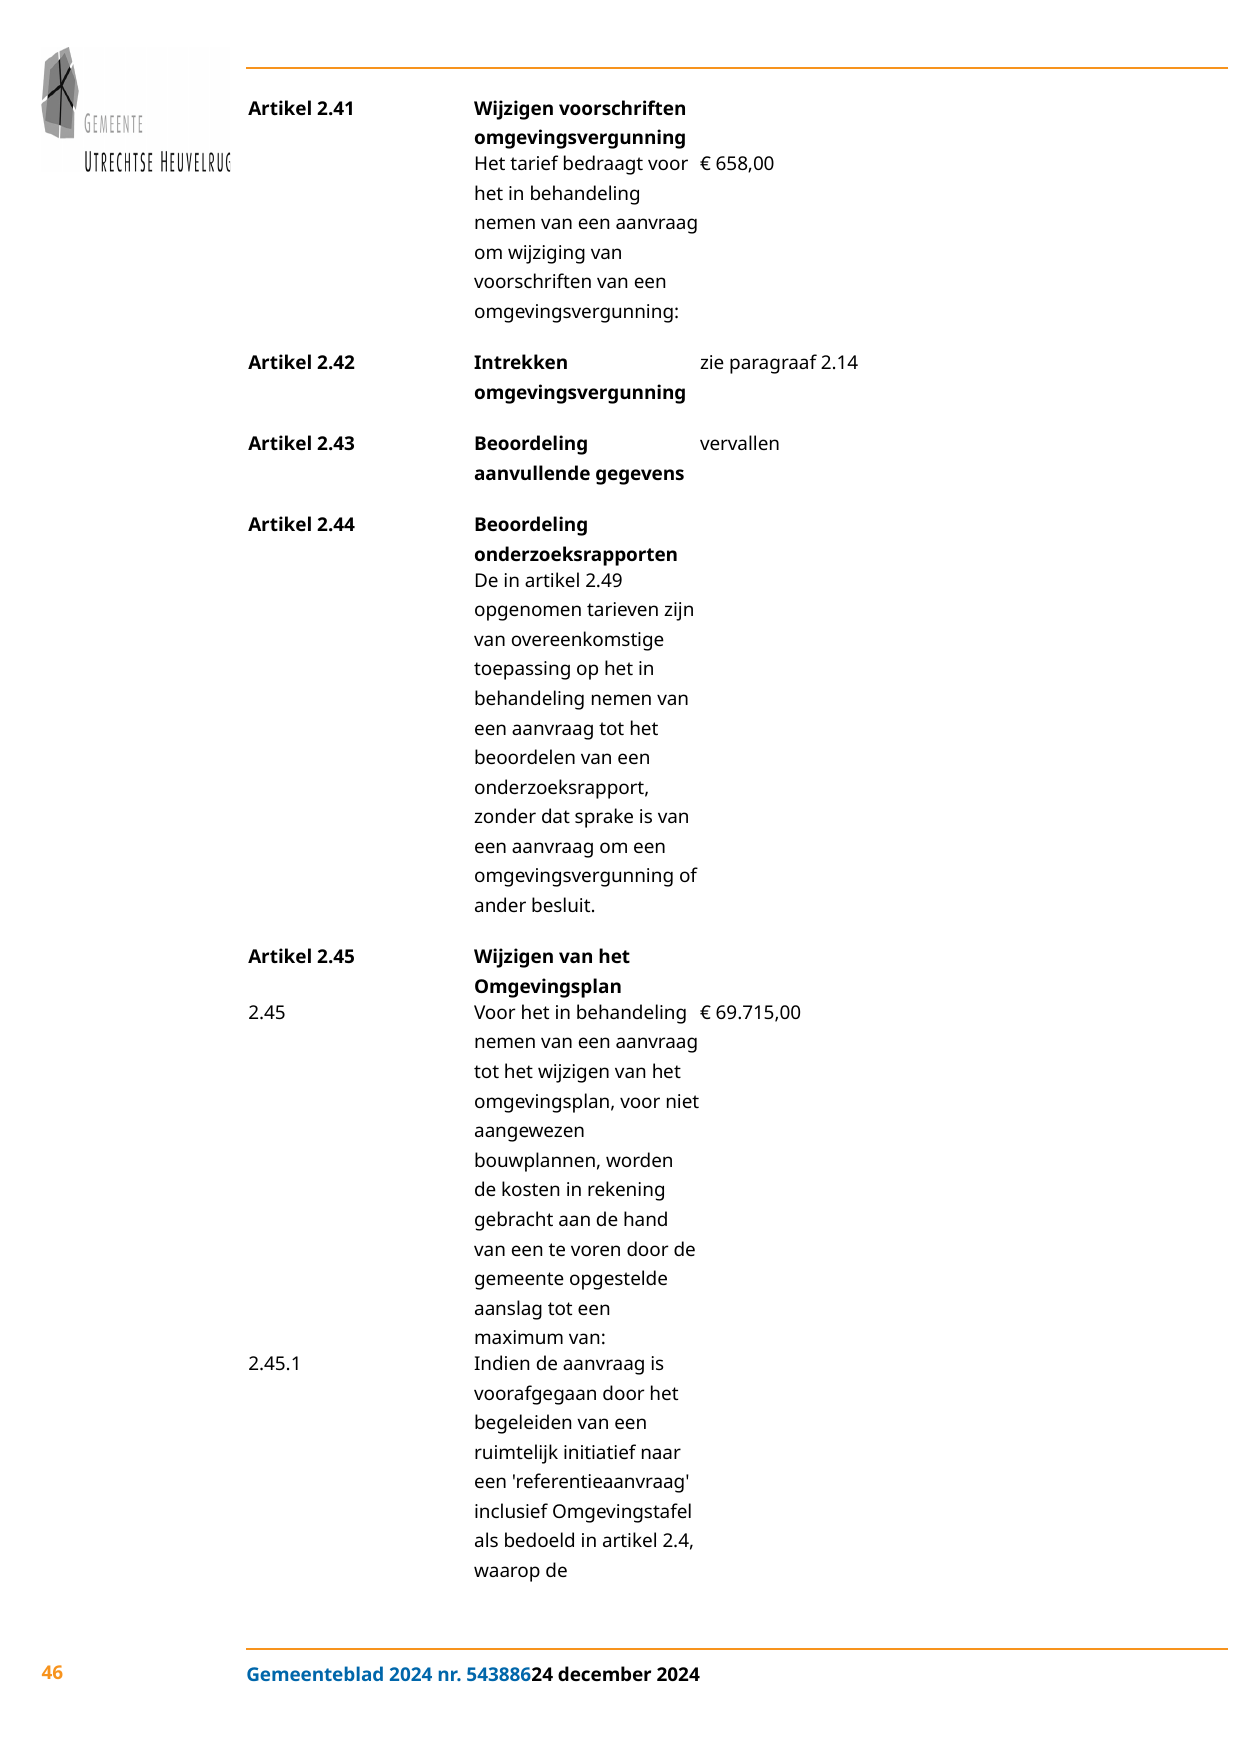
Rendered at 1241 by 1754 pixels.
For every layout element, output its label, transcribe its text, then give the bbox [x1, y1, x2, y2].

table_cell zie paragraaf 2.14 [700, 350, 1152, 405]
table_cell [700, 512, 1152, 567]
table_cell [248, 567, 474, 918]
table_cell [700, 918, 1152, 944]
table_cell vervallen [700, 431, 1152, 486]
table_cell Intrekken omgevingsvergunning [474, 350, 700, 405]
table_cell [700, 324, 1152, 349]
table_cell Voor het in behandeling nemen van een aanvraag tot het wijzigen van het omgevingsplan, voor niet aangewezen bouwplannen, worden de kosten in rekening gebracht aan de hand van een te voren door de gemeente opgestelde aanslag tot een maximum van: [474, 999, 700, 1350]
table_cell [700, 95, 1152, 150]
table_cell [474, 486, 700, 512]
table_cell Indien de aanvraag is voorafgegaan door het begeleiden van een ruimtelijk initiatief naar een 'referentieaanvraag' inclusief Omgevingstafel als bedoeld in artikel 2.4, waarop de [474, 1350, 700, 1583]
table_cell € 69.715,00 [700, 999, 1152, 1350]
table_cell [700, 405, 1152, 431]
table_cell Artikel 2.42 [248, 350, 474, 405]
table_cell € 658,00 [700, 150, 1152, 324]
table_cell [248, 918, 474, 944]
table_cell [700, 944, 1152, 999]
table_cell 2.45.1 [248, 1350, 474, 1583]
table_cell [474, 918, 700, 944]
picture [41, 47, 231, 172]
table_cell [248, 486, 474, 512]
table_cell Artikel 2.41 [248, 95, 474, 150]
table_cell Artikel 2.43 [248, 431, 474, 486]
table_cell Beoordeling aanvullende gegevens [474, 431, 700, 486]
table_cell De in artikel 2.49 opgenomen tarieven zijn van overeenkomstige toepassing op het in behandeling nemen van een aanvraag tot het beoordelen van een onderzoeksrapport, zonder dat sprake is van een aanvraag om een omgevingsvergunning of ander besluit. [474, 567, 700, 918]
table_cell Artikel 2.44 [248, 512, 474, 567]
table_cell 2.45 [248, 999, 474, 1350]
table_cell [700, 567, 1152, 918]
table_cell [700, 486, 1152, 512]
table_cell [474, 405, 700, 431]
table_cell [248, 405, 474, 431]
table_cell Het tarief bedraagt voor het in behandeling nemen van een aanvraag om wijziging van voorschriften van een omgevingsvergunning: [474, 150, 700, 324]
table_cell [474, 324, 700, 349]
table_cell [248, 150, 474, 324]
table_cell Artikel 2.45 [248, 944, 474, 999]
table_cell [700, 1350, 1152, 1583]
table_cell [248, 324, 474, 349]
table_cell Wijzigen voorschriften omgevingsvergunning [474, 95, 700, 150]
table_cell Beoordeling onderzoeksrapporten [474, 512, 700, 567]
table_cell Wijzigen van het Omgevingsplan [474, 944, 700, 999]
